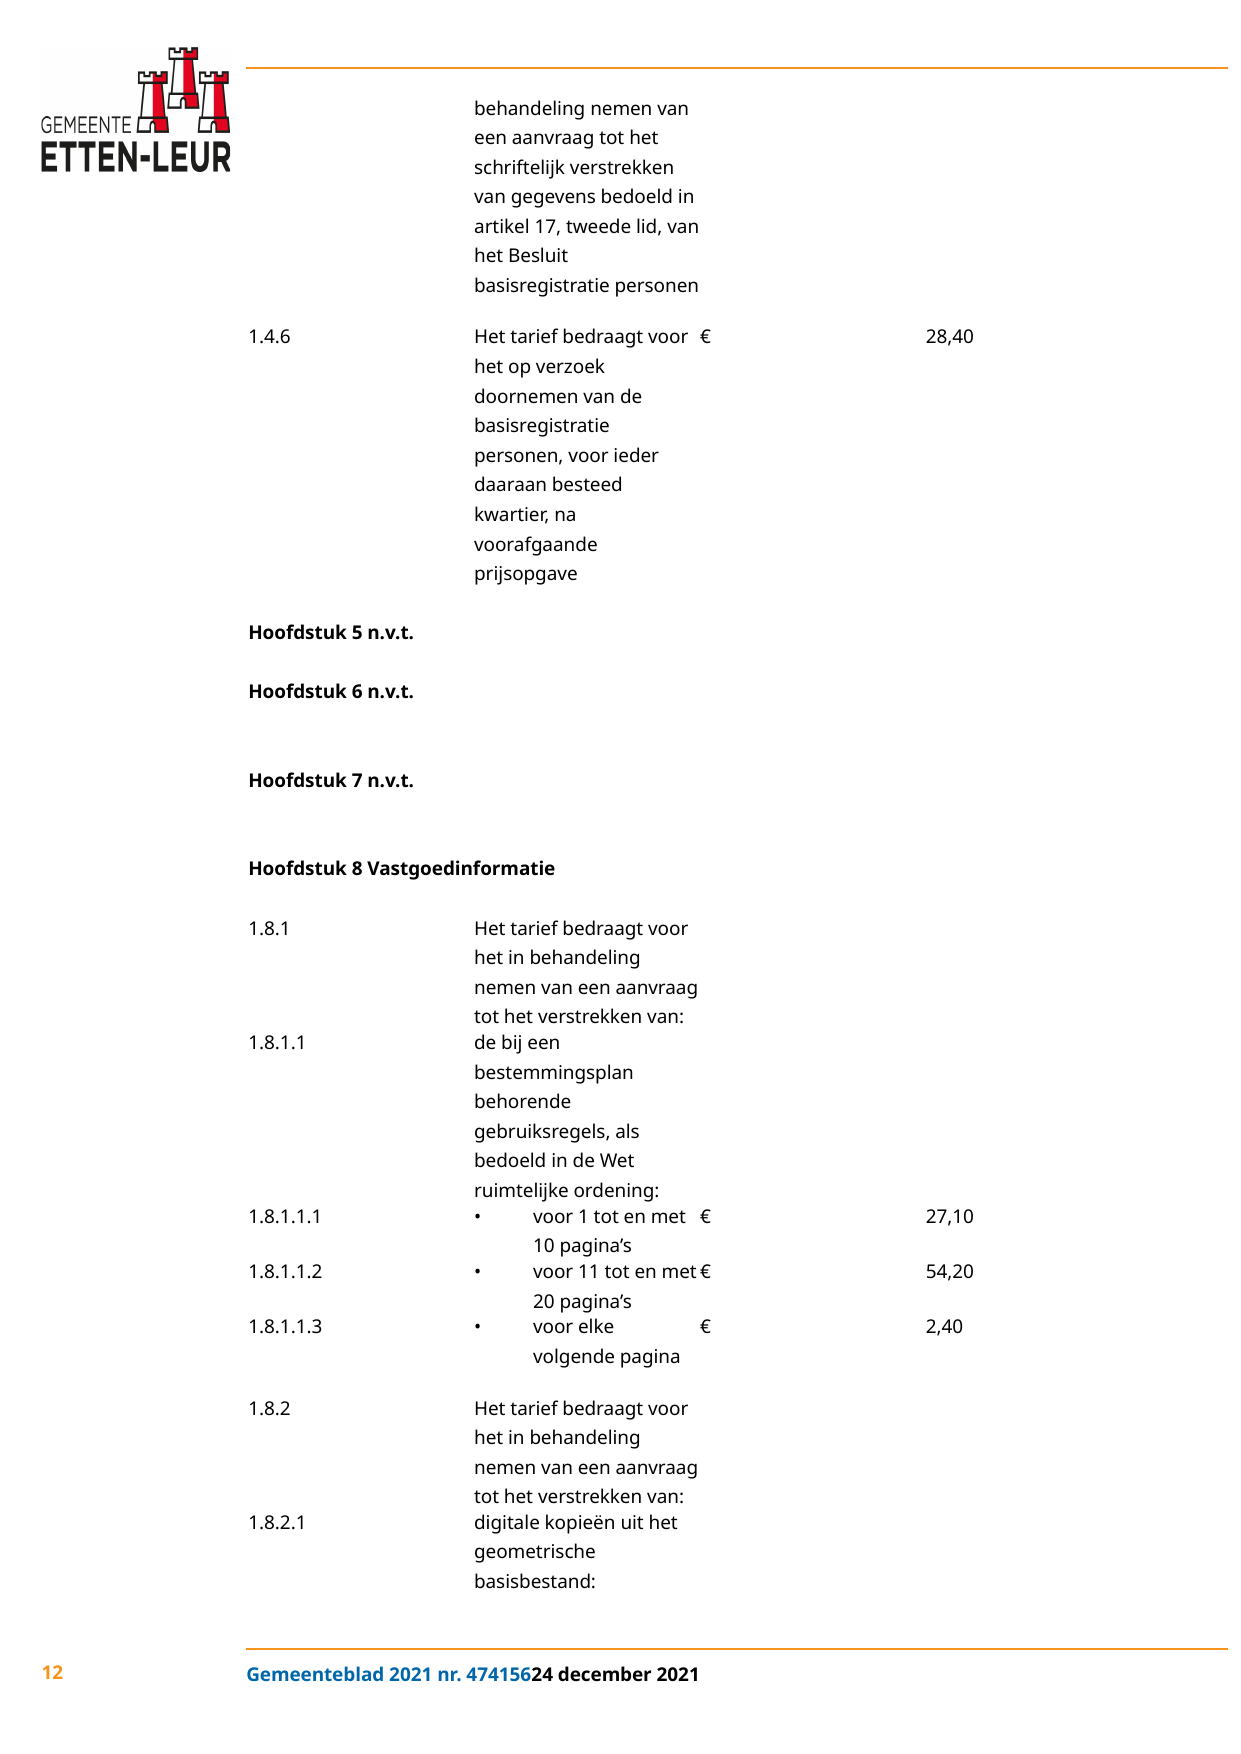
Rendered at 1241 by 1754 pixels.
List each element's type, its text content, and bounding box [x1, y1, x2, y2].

text Hoofdstuk 5 n.v.t. [248, 619, 1152, 645]
table_header [700, 915, 926, 1029]
table_cell [926, 1369, 1152, 1395]
table_cell [700, 1369, 926, 1395]
table_cell voor 11 tot en met 20 pagina’s [474, 1258, 700, 1314]
table_cell € [700, 324, 926, 586]
table_cell voor elke volgende pagina [474, 1314, 700, 1369]
table_cell 1.4.6 [248, 324, 474, 586]
table_cell [474, 1369, 700, 1395]
text Hoofdstuk 7 n.v.t. [248, 767, 1152, 793]
table_cell 2,40 [926, 1314, 1152, 1369]
table_cell [474, 298, 700, 324]
picture [41, 47, 231, 172]
table_cell voor 1 tot en met 10 pagina’s [474, 1203, 700, 1258]
table_cell [926, 1395, 1152, 1509]
table_cell [926, 298, 1152, 324]
table_cell € [700, 1314, 926, 1369]
table_cell [248, 1369, 474, 1395]
table_cell [926, 95, 1152, 298]
table_cell [248, 298, 474, 324]
table_cell Het tarief bedraagt voor het op verzoek doornemen van de basisregistratie personen, voor ieder daaraan besteed kwartier, na voorafgaande prijsopgave [474, 324, 700, 586]
table_cell [926, 1029, 1152, 1203]
table_cell [700, 298, 926, 324]
table_cell de bij een bestemmingsplan behorende gebruiksregels, als bedoeld in de Wet ruimtelijke ordening: [474, 1029, 700, 1203]
table_cell 1.8.1.1.3 [248, 1314, 474, 1369]
table_cell Het tarief bedraagt voor het in behandeling nemen van een aanvraag tot het verstrekken van: [474, 1395, 700, 1509]
table_cell [700, 1395, 926, 1509]
table_cell 1.8.2 [248, 1395, 474, 1509]
table_cell € [700, 1258, 926, 1314]
table_cell behandeling nemen van een aanvraag tot het schriftelijk verstrekken van gegevens bedoeld in artikel 17, tweede lid, van het Besluit basisregistratie personen [474, 95, 700, 298]
table_cell [248, 95, 474, 298]
table_cell [700, 95, 926, 298]
table_cell 27,10 [926, 1203, 1152, 1258]
text Hoofdstuk 6 n.v.t. [248, 678, 1152, 704]
table_header 1.8.1 [248, 915, 474, 1029]
table_cell [700, 1509, 926, 1594]
table_cell 1.8.1.1.2 [248, 1258, 474, 1314]
table_cell [926, 1509, 1152, 1594]
table_cell [700, 1029, 926, 1203]
table_cell € [700, 1203, 926, 1258]
table_cell 1.8.2.1 [248, 1509, 474, 1594]
text Hoofdstuk 8 Vastgoedinformatie [248, 856, 1152, 881]
table_cell 54,20 [926, 1258, 1152, 1314]
table_cell digitale kopieën uit het geometrische basisbestand: [474, 1509, 700, 1594]
table_cell 1.8.1.1.1 [248, 1203, 474, 1258]
table_header Het tarief bedraagt voor het in behandeling nemen van een aanvraag tot het verstrekken van: [474, 915, 700, 1029]
table_cell 28,40 [926, 324, 1152, 586]
table_cell 1.8.1.1 [248, 1029, 474, 1203]
table_header [926, 915, 1152, 1029]
